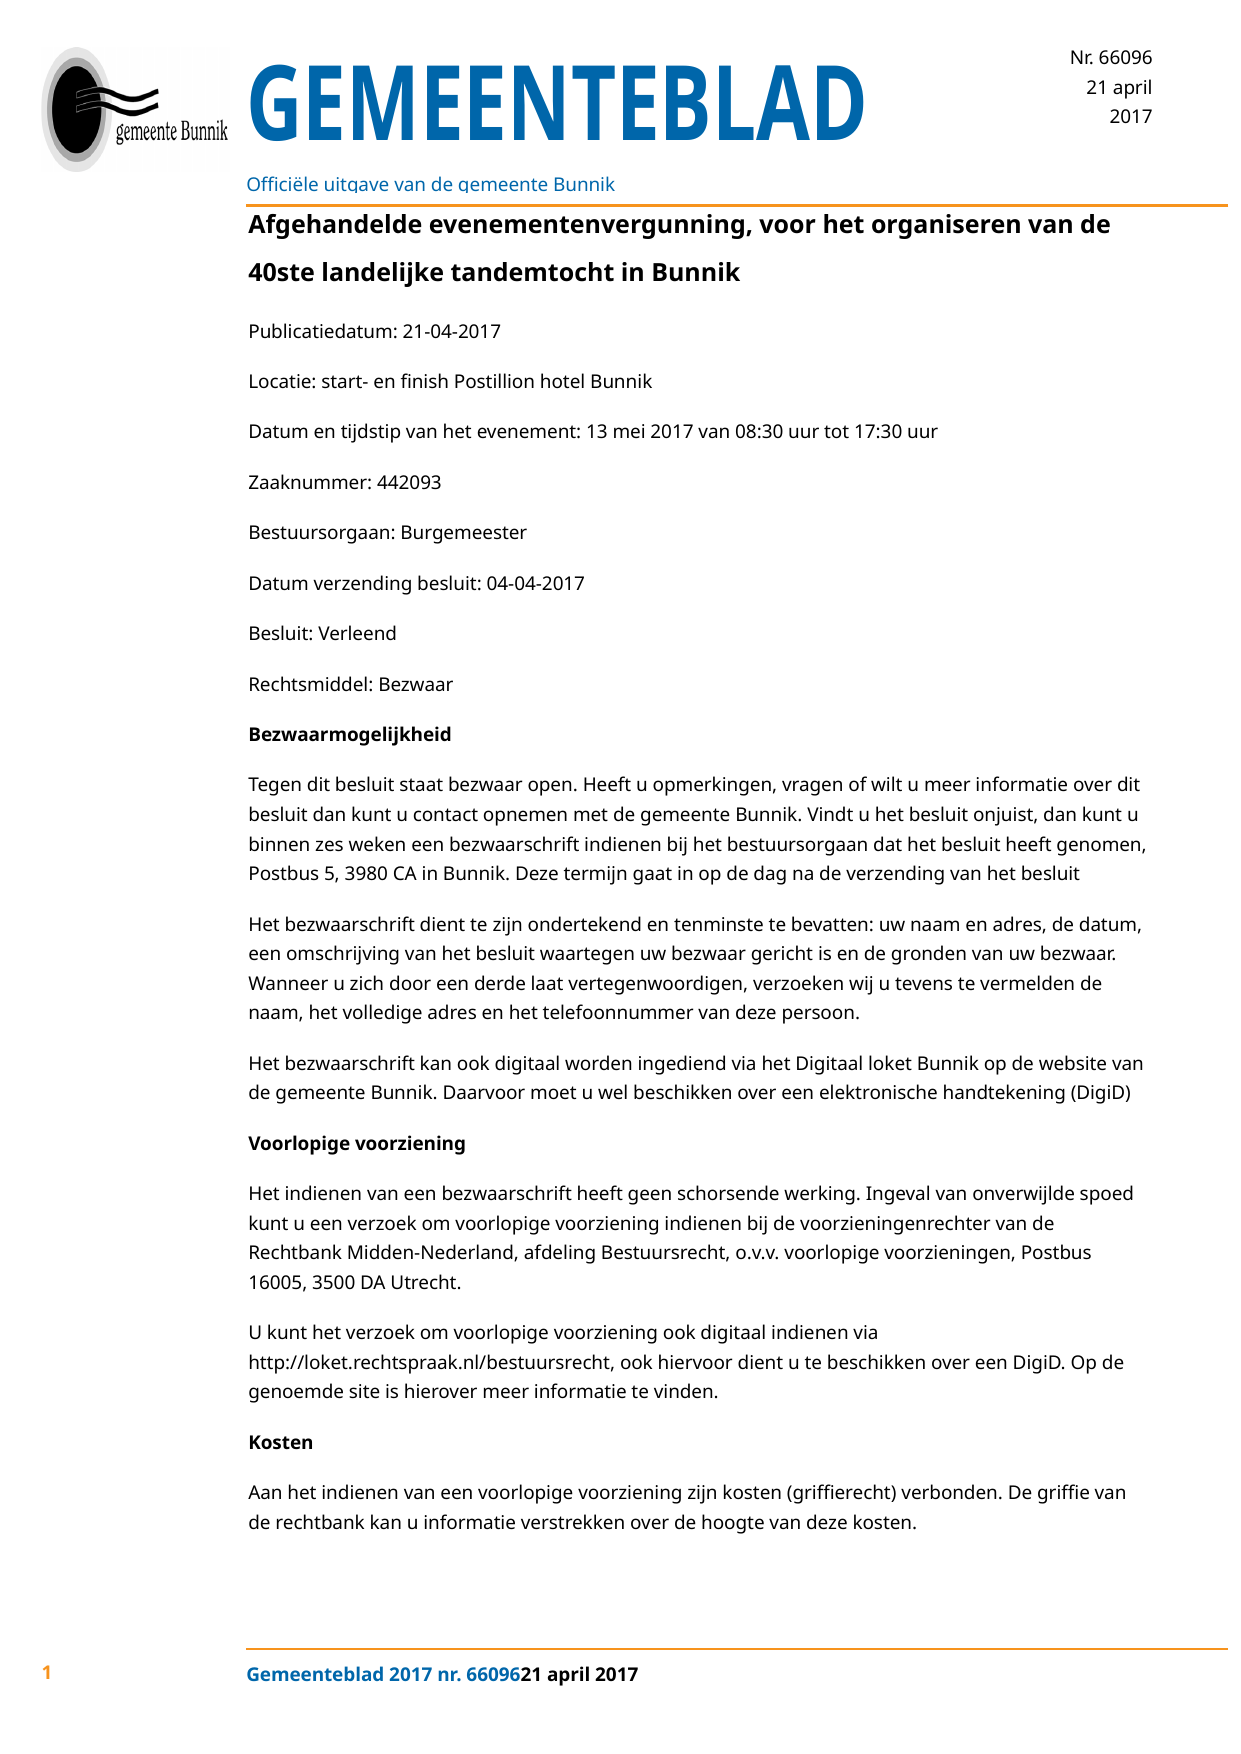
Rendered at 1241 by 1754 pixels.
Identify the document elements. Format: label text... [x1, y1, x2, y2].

text Publicatiedatum: 21-04-2017 [248, 318, 1152, 344]
text Rechtsmiddel: Bezwaar [248, 671, 1152, 697]
text Kosten [248, 1429, 1152, 1455]
picture [41, 47, 231, 172]
text Afgehandelde evenementenvergunning, voor het organiseren van de 40ste landelijke tandemtocht in Bunnik [248, 207, 1152, 288]
text Datum verzending besluit: 04-04-2017 [248, 570, 1152, 596]
text Aan het indienen van een voorlopige voorziening zijn kosten (griffierecht) verbonden. De griffie van de rechtbank kan u informatie verstrekken over de hoogte van deze kosten. [248, 1479, 1152, 1535]
text Bestuursorgaan: Burgemeester [248, 519, 1152, 545]
text Het indienen van een bezwaarschrift heeft geen schorsende werking. Ingeval van onverwijlde spoed kunt u een verzoek om voorlopige voorziening indienen bij de voorzieningenrechter van de Rechtbank Midden-Nederland, afdeling Bestuursrecht, o.v.v. voorlopige voorzieningen, Postbus 16005, 3500 DA Utrecht. [248, 1180, 1152, 1295]
text Besluit: Verleend [248, 620, 1152, 646]
text Tegen dit besluit staat bezwaar open. Heeft u opmerkingen, vragen of wilt u meer informatie over dit besluit dan kunt u contact opnemen met de gemeente Bunnik. Vindt u het besluit onjuist, dan kunt u binnen zes weken een bezwaarschrift indienen bij het bestuursorgaan dat het besluit heeft genomen, Postbus 5, 3980 CA in Bunnik. Deze termijn gaat in op de dag na de verzending van het besluit [248, 772, 1152, 886]
text Voorlopige voorziening [248, 1130, 1152, 1156]
text U kunt het verzoek om voorlopige voorziening ook digitaal indienen via http://loket.rechtspraak.nl/bestuursrecht, ook hiervoor dient u te beschikken over een DigiD. Op de genoemde site is hierover meer informatie te vinden. [248, 1319, 1152, 1404]
text Bezwaarmogelijkheid [248, 721, 1152, 747]
text Het bezwaarschrift dient te zijn ondertekend en tenminste te bevatten: uw naam en adres, de datum, een omschrijving van het besluit waartegen uw bezwaar gericht is en de gronden van uw bezwaar. Wanneer u zich door een derde laat vertegenwoordigen, verzoeken wij u tevens te vermelden de naam, het volledige adres en het telefoonnummer van deze persoon. [248, 911, 1152, 1025]
text Datum en tijdstip van het evenement: 13 mei 2017 van 08:30 uur tot 17:30 uur [248, 419, 1152, 444]
text Locatie: start- en finish Postillion hotel Bunnik [248, 368, 1152, 394]
text Zaaknummer: 442093 [248, 469, 1152, 495]
text Het bezwaarschrift kan ook digitaal worden ingediend via het Digitaal loket Bunnik op de website van de gemeente Bunnik. Daarvoor moet u wel beschikken over een elektronische handtekening (DigiD) [248, 1050, 1152, 1105]
